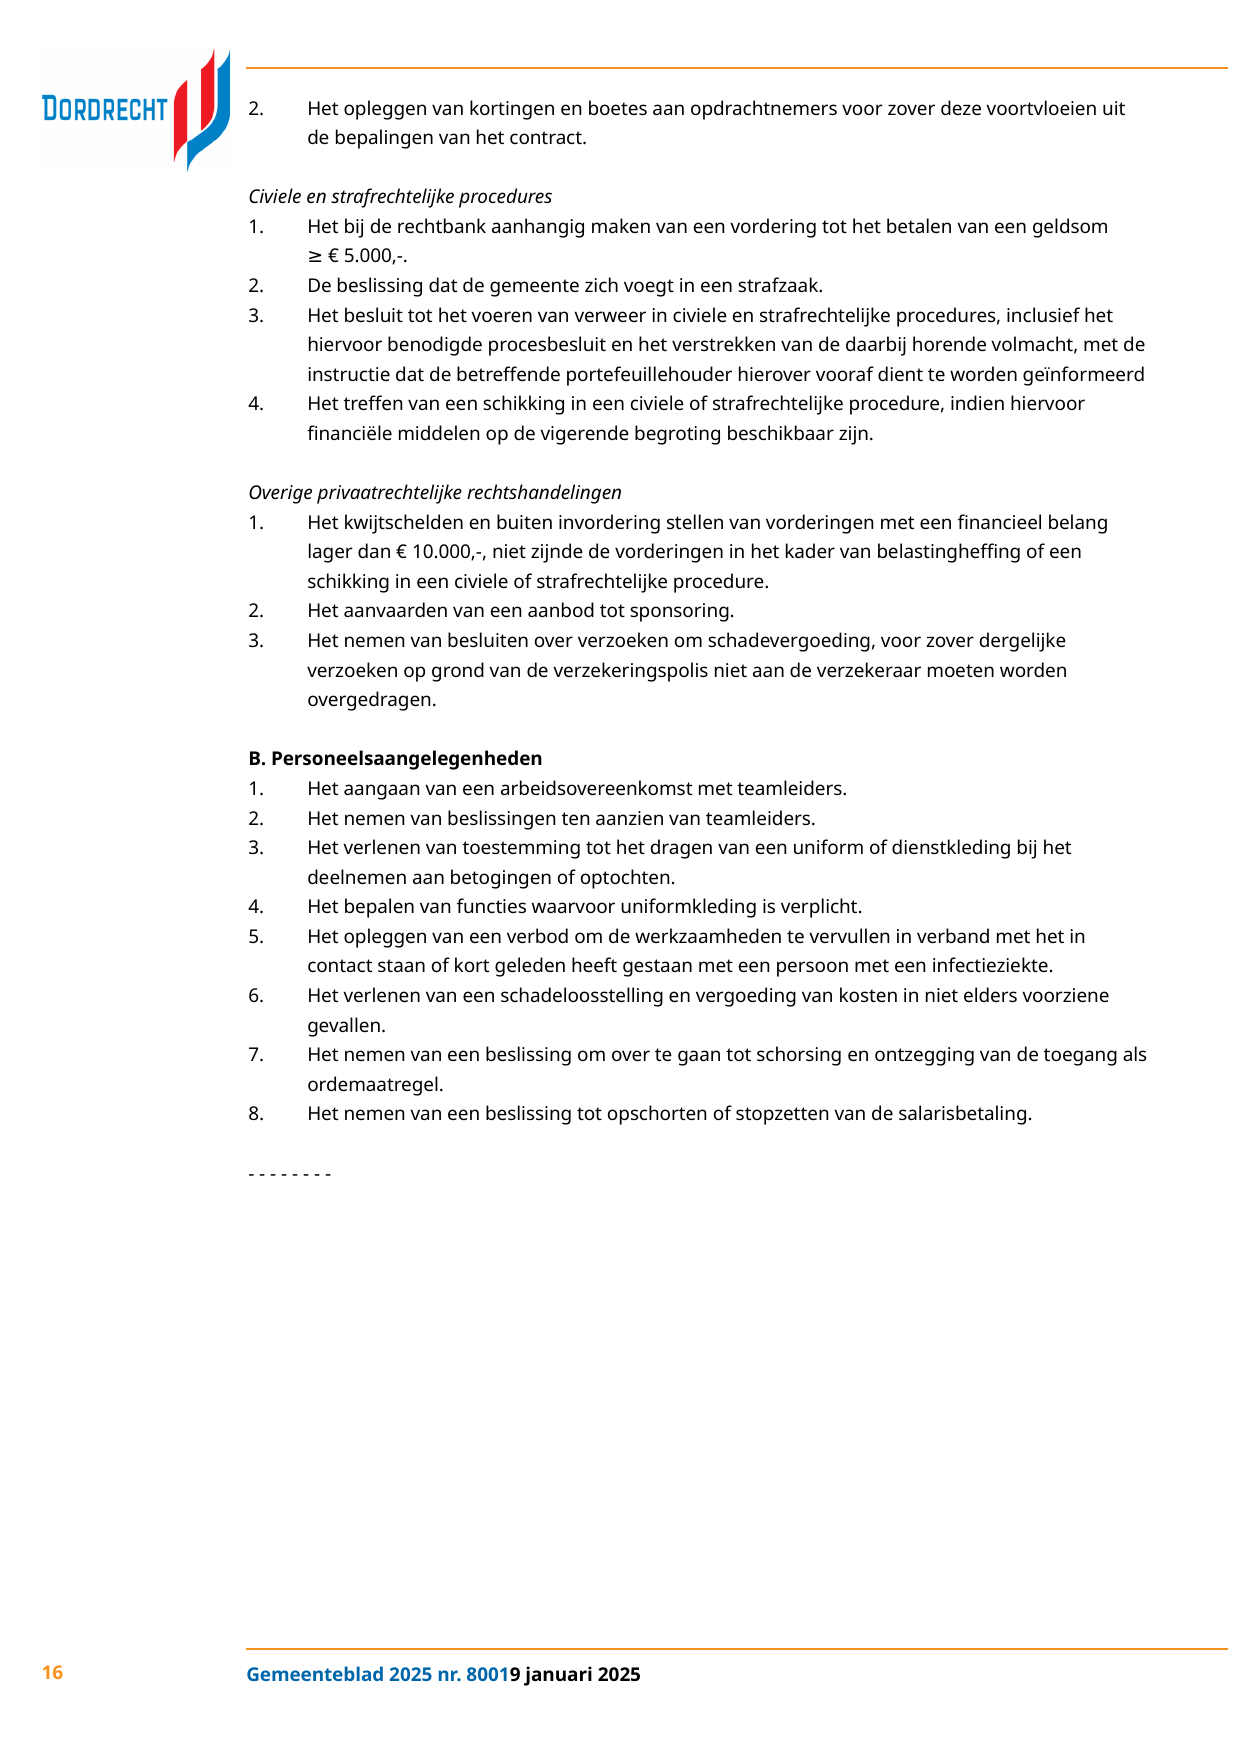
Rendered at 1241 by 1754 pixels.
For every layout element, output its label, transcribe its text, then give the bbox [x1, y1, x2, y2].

list Het aangaan van een arbeidsovereenkomst met teamleiders. [248, 775, 1152, 801]
text - - - - - - - - [248, 1160, 1152, 1186]
list Het opleggen van kortingen en boetes aan opdrachtnemers voor zover deze voortvloeien uit de bepalingen van het contract. [248, 95, 1152, 150]
list Het besluit tot het voeren van verweer in civiele en strafrechtelijke procedures, inclusief het hiervoor benodigde procesbesluit en het verstrekken van de daarbij horende volmacht, met de instructie dat de betreffende portefeuillehouder hierover vooraf dient te worden geïnformeerd [248, 302, 1152, 387]
list Het aanvaarden van een aanbod tot sponsoring. [248, 598, 1152, 623]
list Het nemen van beslissingen ten aanzien van teamleiders. [248, 805, 1152, 831]
list Het nemen van besluiten over verzoeken om schadevergoeding, voor zover dergelijke verzoeken op grond van de verzekeringspolis niet aan de verzekeraar moeten worden overgedragen. [248, 627, 1152, 712]
list Het nemen van een beslissing om over te gaan tot schorsing en ontzegging van de toegang als ordemaatregel. [248, 1041, 1152, 1097]
text B. Personeelsaangelegenheden [248, 746, 1152, 771]
list Het kwijtschelden en buiten invordering stellen van vorderingen met een financieel belang lager dan € 10.000,-, niet zijnde de vorderingen in het kader van belastingheffing of een schikking in een civiele of strafrechtelijke procedure. [248, 509, 1152, 594]
picture [41, 47, 231, 172]
list Het opleggen van een verbod om de werkzaamheden te vervullen in verband met het in contact staan of kort geleden heeft gestaan met een persoon met een infectieziekte. [248, 923, 1152, 978]
list Het treffen van een schikking in een civiele of strafrechtelijke procedure, indien hiervoor financiële middelen op de vigerende begroting beschikbaar zijn. [248, 391, 1152, 446]
list Het nemen van een beslissing tot opschorten of stopzetten van de salarisbetaling. [248, 1101, 1152, 1126]
text Civiele en strafrechtelijke procedures [248, 183, 1152, 209]
list Het bij de rechtbank aanhangig maken van een vordering tot het betalen van een geldsom ≥ € 5.000,-. [248, 213, 1152, 268]
list Het verlenen van een schadeloosstelling en vergoeding van kosten in niet elders voorziene gevallen. [248, 982, 1152, 1038]
list De beslissing dat de gemeente zich voegt in een strafzaak. [248, 272, 1152, 298]
list Het verlenen van toestemming tot het dragen van een uniform of dienstkleding bij het deelnemen aan betogingen of optochten. [248, 834, 1152, 890]
list Het bepalen van functies waarvoor uniformkleding is verplicht. [248, 893, 1152, 919]
text Overige privaatrechtelijke rechtshandelingen [248, 479, 1152, 505]
